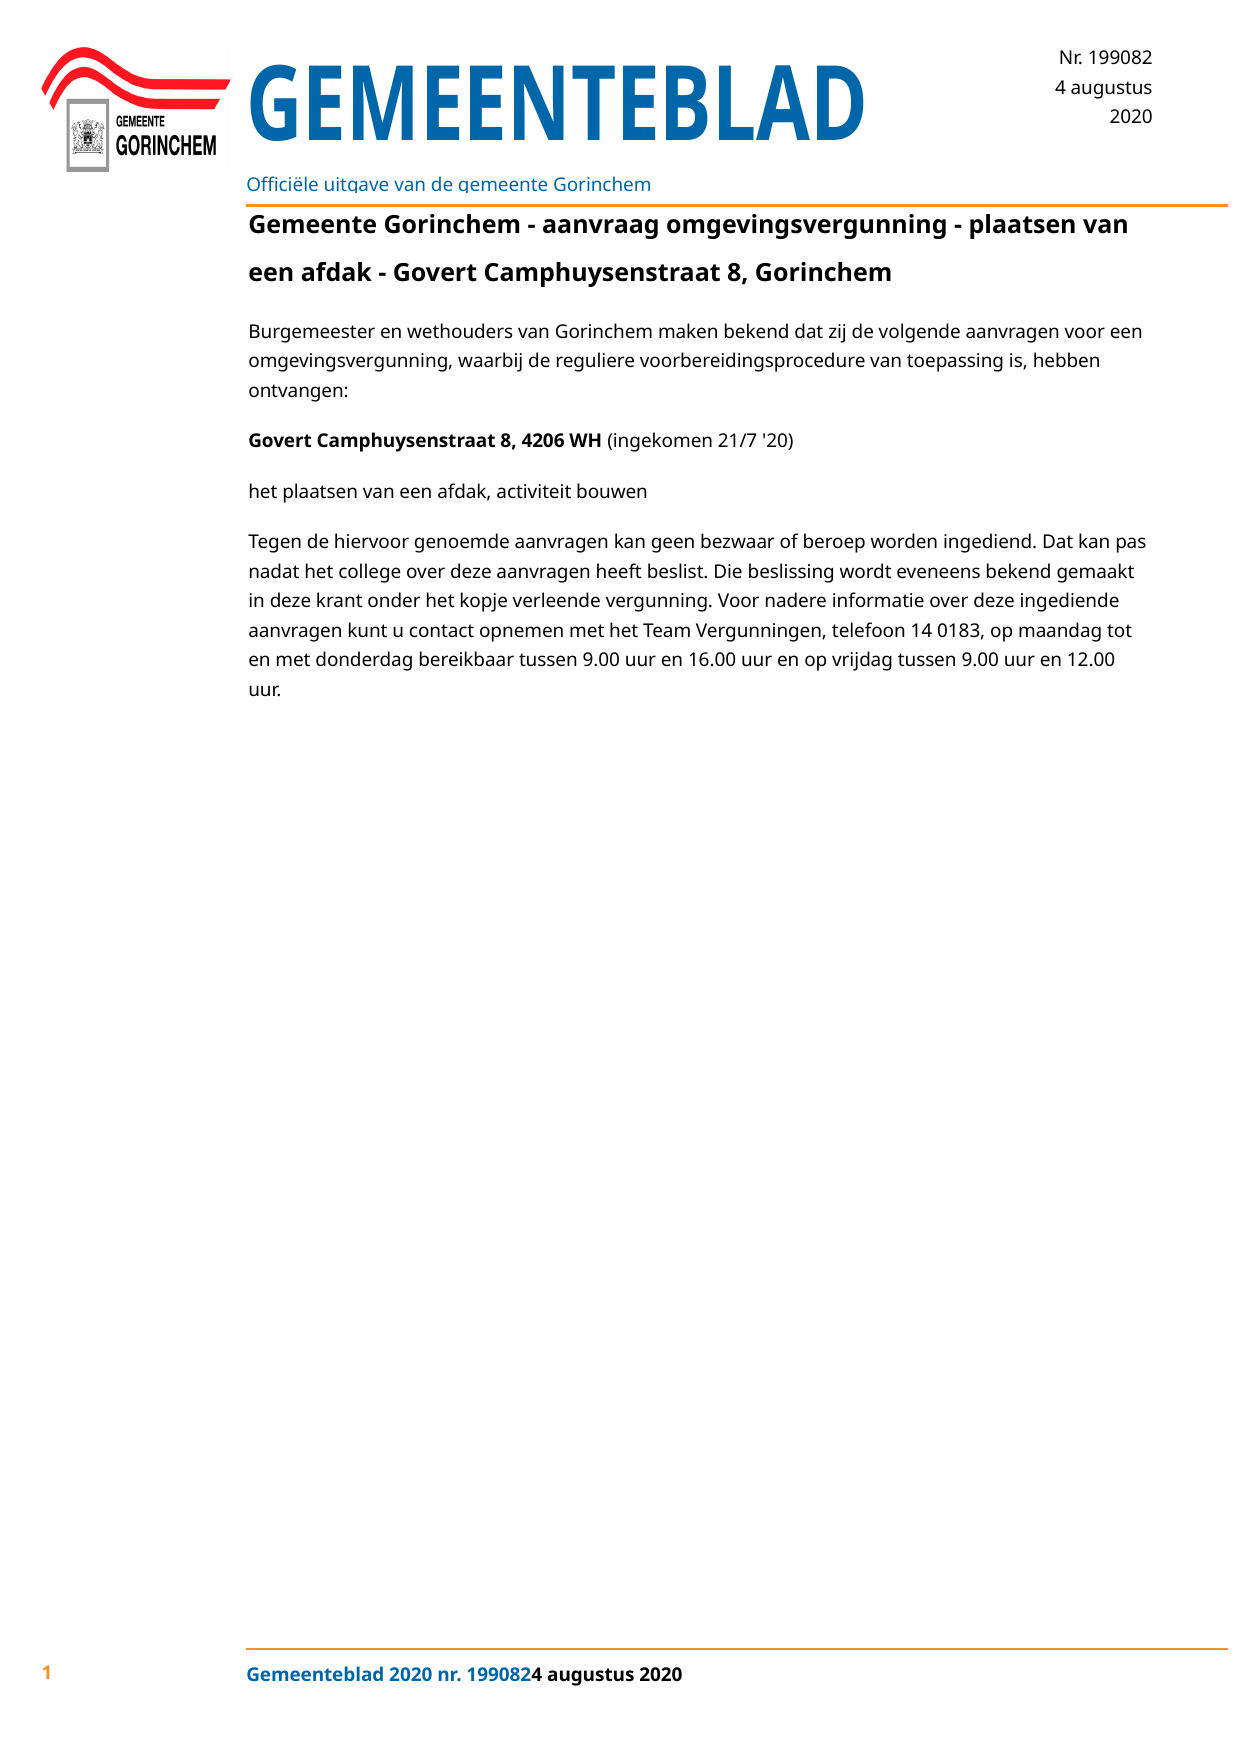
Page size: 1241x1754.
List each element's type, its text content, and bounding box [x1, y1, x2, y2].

text Govert Camphuysenstraat 8, 4206 WH (ingekomen 21/7 '20) [248, 427, 1152, 453]
text Burgemeester en wethouders van Gorinchem maken bekend dat zij de volgende aanvragen voor een omgevingsvergunning, waarbij de reguliere voorbereidingsprocedure van toepassing is, hebben ontvangen: [248, 318, 1152, 403]
text Tegen de hiervoor genoemde aanvragen kan geen bezwaar of beroep worden ingediend. Dat kan pas nadat het college over deze aanvragen heeft beslist. Die beslissing wordt eveneens bekend gemaakt in deze krant onder het kopje verleende vergunning. Voor nadere informatie over deze ingediende aanvragen kunt u contact opnemen met het Team Vergunningen, telefoon 14 0183, op maandag tot en met donderdag bereikbaar tussen 9.00 uur en 16.00 uur en op vrijdag tussen 9.00 uur en 12.00 uur. [248, 528, 1152, 702]
text Gemeente Gorinchem - aanvraag omgevingsvergunning - plaatsen van een afdak - Govert Camphuysenstraat 8, Gorinchem [248, 207, 1152, 288]
text het plaatsen van een afdak, activiteit bouwen [248, 478, 1152, 504]
picture [41, 47, 231, 172]
